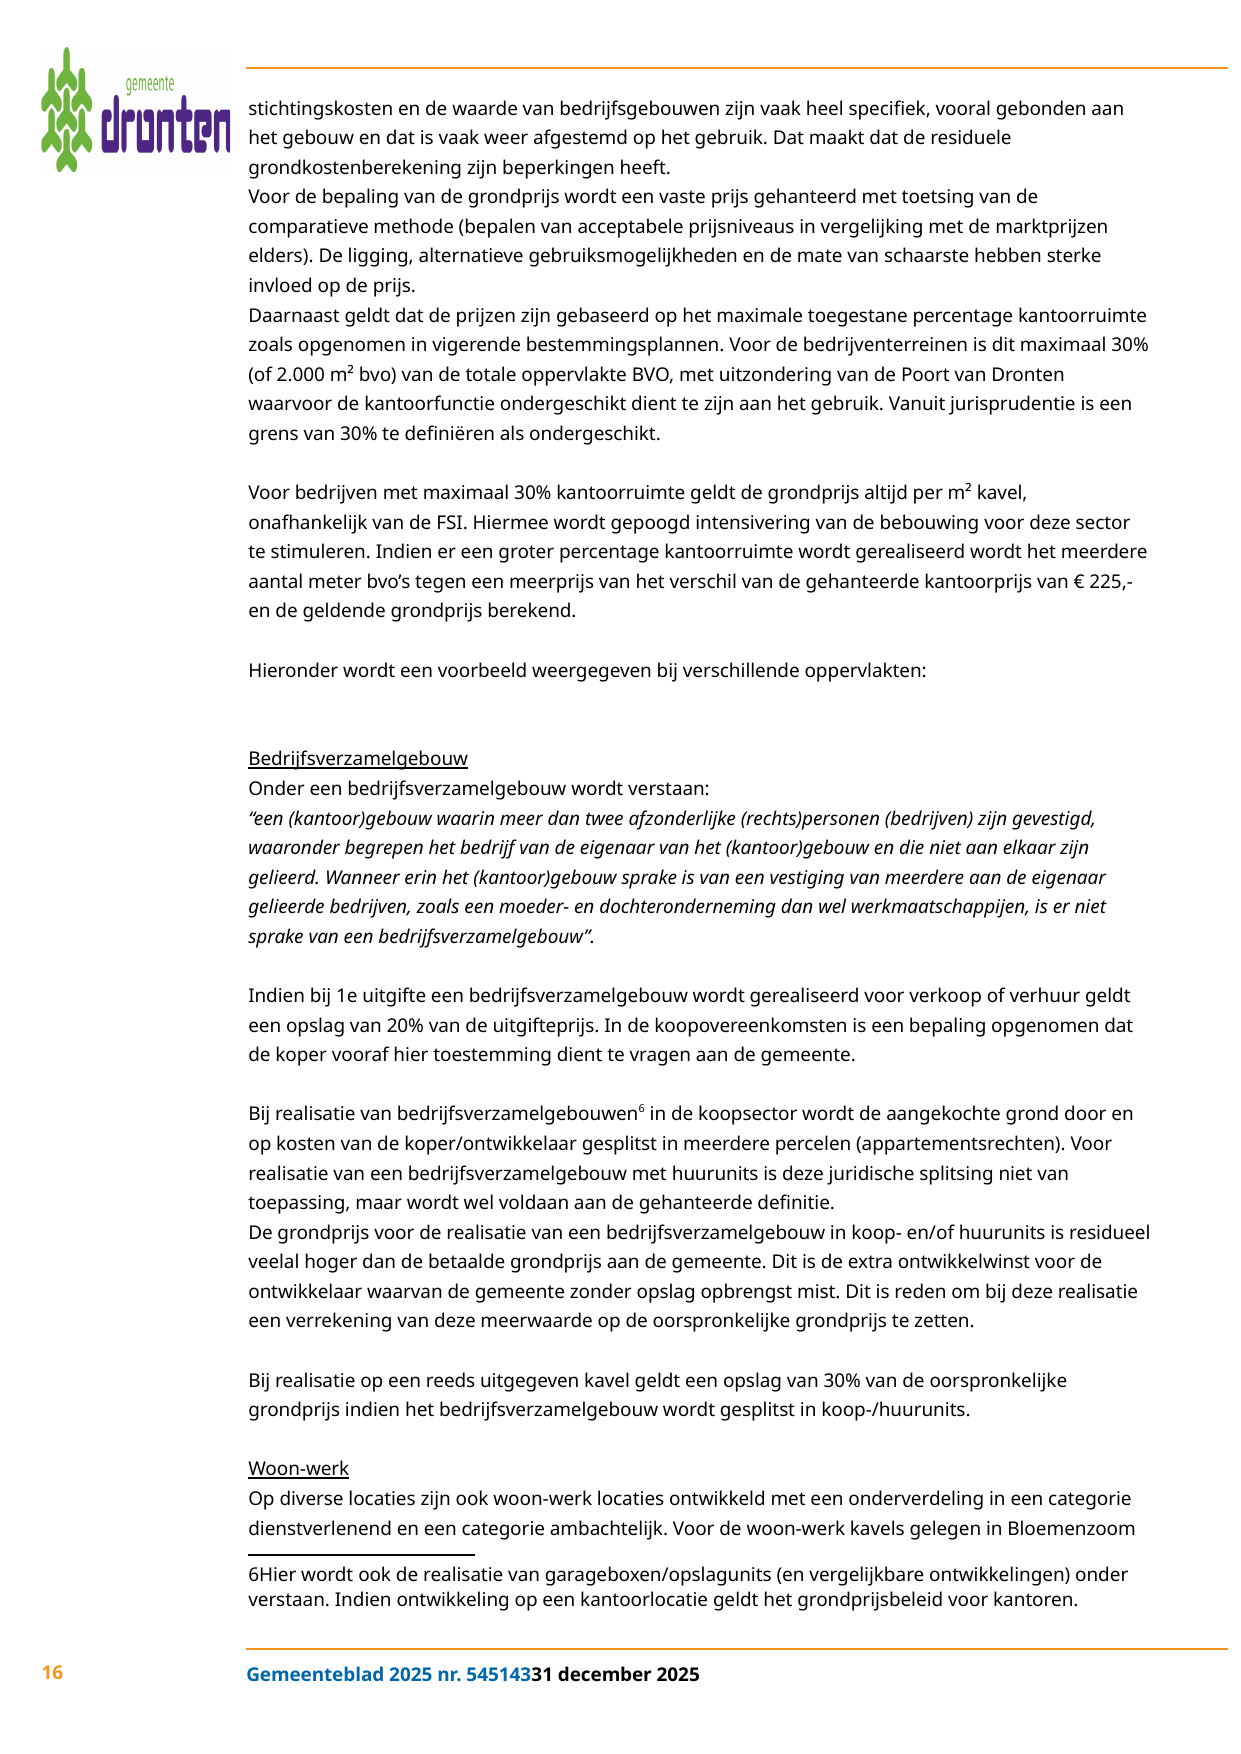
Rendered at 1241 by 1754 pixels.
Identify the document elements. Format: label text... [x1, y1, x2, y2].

text Bij realisatie van bedrijfsverzamelgebouwen in de koopsector wordt de aangekochte grond door en op kosten van de koper/ontwikkelaar gesplitst in meerdere percelen (appartementsrechten). Voor realisatie van een bedrijfsverzamelgebouw met huurunits is deze juridische splitsing niet van toepassing, maar wordt wel voldaan aan de gehanteerde definitie. [248, 1101, 1152, 1215]
text Op diverse locaties zijn ook woon-werk locaties ontwikkeld met een onderverdeling in een categorie dienstverlenend en een categorie ambachtelijk. Voor de woon-werk kavels gelegen in Bloemenzoom [248, 1485, 1152, 1541]
picture [41, 47, 231, 172]
text Woon-werk [248, 1456, 1152, 1481]
text Voor bedrijven met maximaal 30% kantoorruimte geldt de grondprijs altijd per m² kavel, onafhankelijk van de FSI. Hiermee wordt gepoogd intensivering van de bebouwing voor deze sector te stimuleren. Indien er een groter percentage kantoorruimte wordt gerealiseerd wordt het meerdere aantal meter bvo’s tegen een meerprijs van het verschil van de gehanteerde kantoorprijs van € 225,- en de geldende grondprijs berekend. [248, 479, 1152, 623]
text “een (kantoor)gebouw waarin meer dan twee afzonderlijke (rechts)personen (bedrijven) zijn gevestigd, waaronder begrepen het bedrijf van de eigenaar van het (kantoor)gebouw en die niet aan elkaar zijn gelieerd. Wanneer erin het (kantoor)gebouw sprake is van een vestiging van meerdere aan de eigenaar gelieerde bedrijven, zoals een moeder- en dochteronderneming dan wel werkmaatschappijen, is er niet sprake van een bedrijfsverzamelgebouw”. [248, 805, 1152, 949]
text Bij realisatie op een reeds uitgegeven kavel geldt een opslag van 30% van de oorspronkelijke grondprijs indien het bedrijfsverzamelgebouw wordt gesplitst in koop-/huurunits. [248, 1367, 1152, 1422]
text Indien bij 1e uitgifte een bedrijfsverzamelgebouw wordt gerealiseerd voor verkoop of verhuur geldt een opslag van 20% van de uitgifteprijs. In de koopovereenkomsten is een bepaling opgenomen dat de koper vooraf hier toestemming dient te vragen aan de gemeente. [248, 982, 1152, 1067]
text stichtingskosten en de waarde van bedrijfsgebouwen zijn vaak heel specifiek, vooral gebonden aan het gebouw en dat is vaak weer afgestemd op het gebruik. Dat maakt dat de residuele grondkostenberekening zijn beperkingen heeft. [248, 95, 1152, 180]
text Hier wordt ook de realisatie van garageboxen/opslagunits (en vergelijkbare ontwikkelingen) onder verstaan. Indien ontwikkeling op een kantoorlocatie geldt het grondprijsbeleid voor kantoren. [248, 1561, 1152, 1612]
text Bedrijfsverzamelgebouw [248, 746, 1152, 771]
text De grondprijs voor de realisatie van een bedrijfsverzamelgebouw in koop- en/of huurunits is residueel veelal hoger dan de betaalde grondprijs aan de gemeente. Dit is de extra ontwikkelwinst voor de ontwikkelaar waarvan de gemeente zonder opslag opbrengst mist. Dit is reden om bij deze realisatie een verrekening van deze meerwaarde op de oorspronkelijke grondprijs te zetten. [248, 1219, 1152, 1333]
text Onder een bedrijfsverzamelgebouw wordt verstaan: [248, 775, 1152, 801]
text Hieronder wordt een voorbeeld weergegeven bij verschillende oppervlakten: [248, 657, 1152, 683]
text Voor de bepaling van de grondprijs wordt een vaste prijs gehanteerd met toetsing van de comparatieve methode (bepalen van acceptabele prijsniveaus in vergelijking met de marktprijzen elders). De ligging, alternatieve gebruiksmogelijkheden en de mate van schaarste hebben sterke invloed op de prijs. [248, 183, 1152, 298]
text Daarnaast geldt dat de prijzen zijn gebaseerd op het maximale toegestane percentage kantoorruimte zoals opgenomen in vigerende bestemmingsplannen. Voor de bedrijventerreinen is dit maximaal 30% (of 2.000 m² bvo) van de totale oppervlakte BVO, met uitzondering van de Poort van Dronten waarvoor de kantoorfunctie ondergeschikt dient te zijn aan het gebruik. Vanuit jurisprudentie is een grens van 30% te definiëren als ondergeschikt. [248, 302, 1152, 446]
